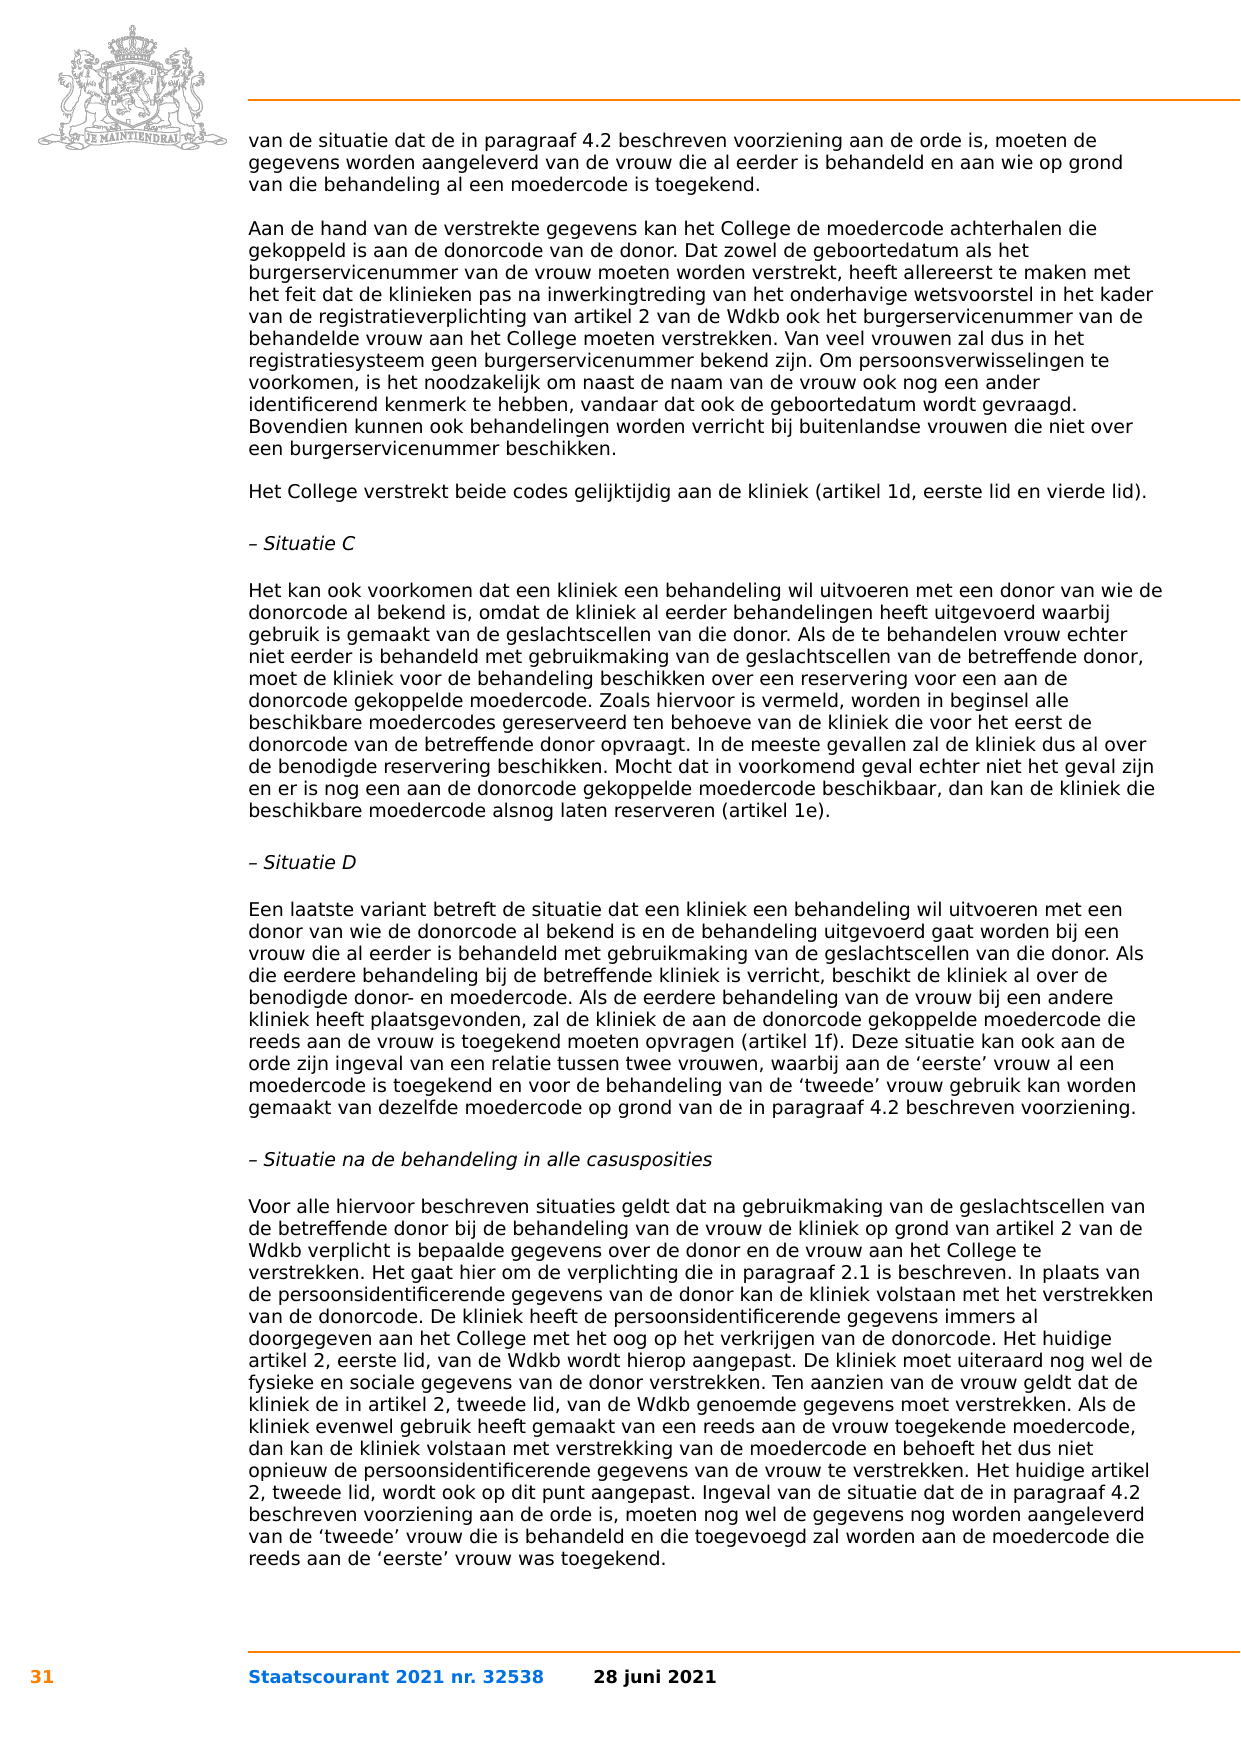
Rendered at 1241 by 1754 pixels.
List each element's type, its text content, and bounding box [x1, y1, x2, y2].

text Het kan ook voorkomen dat een kliniek een behandeling wil uitvoeren met een donor van wie de donorcode al bekend is, omdat de kliniek al eerder behandelingen heeft uitgevoerd waarbij gebruik is gemaakt van de geslachtscellen van die donor. Als de te behandelen vrouw echter niet eerder is behandeld met gebruikmaking van de geslachtscellen van de betreffende donor, moet de kliniek voor de behandeling beschikken over een reservering voor een aan de donorcode gekoppelde moedercode. Zoals hiervoor is vermeld, worden in beginsel alle beschikbare moedercodes gereserveerd ten behoeve van de kliniek die voor het eerst de donorcode van de betreffende donor opvraagt. In de meeste gevallen zal de kliniek dus al over de benodigde reservering beschikken. Mocht dat in voorkomend geval echter niet het geval zijn en er is nog een aan de donorcode gekoppelde moedercode beschikbaar, dan kan de kliniek die beschikbare moedercode alsnog laten reserveren (artikel 1e). [248, 580, 1163, 822]
text Voor alle hiervoor beschreven situaties geldt dat na gebruikmaking van de geslachtscellen van de betreffende donor bij de behandeling van de vrouw de kliniek op grond van artikel 2 van de Wdkb verplicht is bepaalde gegevens over de donor en de vrouw aan het College te verstrekken. Het gaat hier om de verplichting die in paragraaf 2.1 is beschreven. In plaats van de persoonsidentificerende gegevens van de donor kan de kliniek volstaan met het verstrekken van de donorcode. De kliniek heeft de persoonsidentificerende gegevens immers al doorgegeven aan het College met het oog op het verkrijgen van de donorcode. Het huidige artikel 2, eerste lid, van de Wdkb wordt hierop aangepast. De kliniek moet uiteraard nog wel de fysieke en sociale gegevens van de donor verstrekken. Ten aanzien van de vrouw geldt dat de kliniek de in artikel 2, tweede lid, van de Wdkb genoemde gegevens moet verstrekken. Als de kliniek evenwel gebruik heeft gemaakt van een reeds aan de vrouw toegekende moedercode, dan kan de kliniek volstaan met verstrekking van de moedercode en behoeft het dus niet opnieuw de persoonsidentificerende gegevens van de vrouw te verstrekken. Het huidige artikel 2, tweede lid, wordt ook op dit punt aangepast. Ingeval van de situatie dat de in paragraaf 4.2 beschreven voorziening aan de orde is, moeten nog wel de gegevens nog worden aangeleverd van de ‘tweede’ vrouw die is behandeld en die toegevoegd zal worden aan de moedercode die reeds aan de ‘eerste’ vrouw was toegekend. [248, 1196, 1163, 1569]
subtitle – Situatie na de behandeling in alle casusposities [248, 1149, 1163, 1171]
text van de situatie dat de in paragraaf 4.2 beschreven voorziening aan de orde is, moeten de gegevens worden aangeleverd van de vrouw die al eerder is behandeld en aan wie op grond van die behandeling al een moedercode is toegekend. [248, 130, 1163, 196]
picture [38, 25, 227, 150]
text Het College verstrekt beide codes gelijktijdig aan de kliniek (artikel 1d, eerste lid en vierde lid). [248, 481, 1163, 503]
subtitle – Situatie D [248, 852, 1163, 874]
text Aan de hand van de verstrekte gegevens kan het College de moedercode achterhalen die gekoppeld is aan de donorcode van de donor. Dat zowel de geboortedatum als het burgerservicenummer van de vrouw moeten worden verstrekt, heeft allereerst te maken met het feit dat de klinieken pas na inwerkingtreding van het onderhavige wetsvoorstel in het kader van de registratieverplichting van artikel 2 van de Wdkb ook het burgerservicenummer van de behandelde vrouw aan het College moeten verstrekken. Van veel vrouwen zal dus in het registratiesysteem geen burgerservicenummer bekend zijn. Om persoonsverwisselingen te voorkomen, is het noodzakelijk om naast de naam van de vrouw ook nog een ander identificerend kenmerk te hebben, vandaar dat ook de geboortedatum wordt gevraagd. Bovendien kunnen ook behandelingen worden verricht bij buitenlandse vrouwen die niet over een burgerservicenummer beschikken. [248, 218, 1163, 459]
text Een laatste variant betreft de situatie dat een kliniek een behandeling wil uitvoeren met een donor van wie de donorcode al bekend is en de behandeling uitgevoerd gaat worden bij een vrouw die al eerder is behandeld met gebruikmaking van de geslachtscellen van die donor. Als die eerdere behandeling bij de betreffende kliniek is verricht, beschikt de kliniek al over de benodigde donor- en moedercode. Als de eerdere behandeling van de vrouw bij een andere kliniek heeft plaatsgevonden, zal de kliniek de aan de donorcode gekoppelde moedercode die reeds aan de vrouw is toegekend moeten opvragen (artikel 1f). Deze situatie kan ook aan de orde zijn ingeval van een relatie tussen twee vrouwen, waarbij aan de ‘eerste’ vrouw al een moedercode is toegekend en voor de behandeling van de ‘tweede’ vrouw gebruik kan worden gemaakt van dezelfde moedercode op grond van de in paragraaf 4.2 beschreven voorziening. [248, 899, 1163, 1119]
subtitle – Situatie C [248, 533, 1163, 555]
